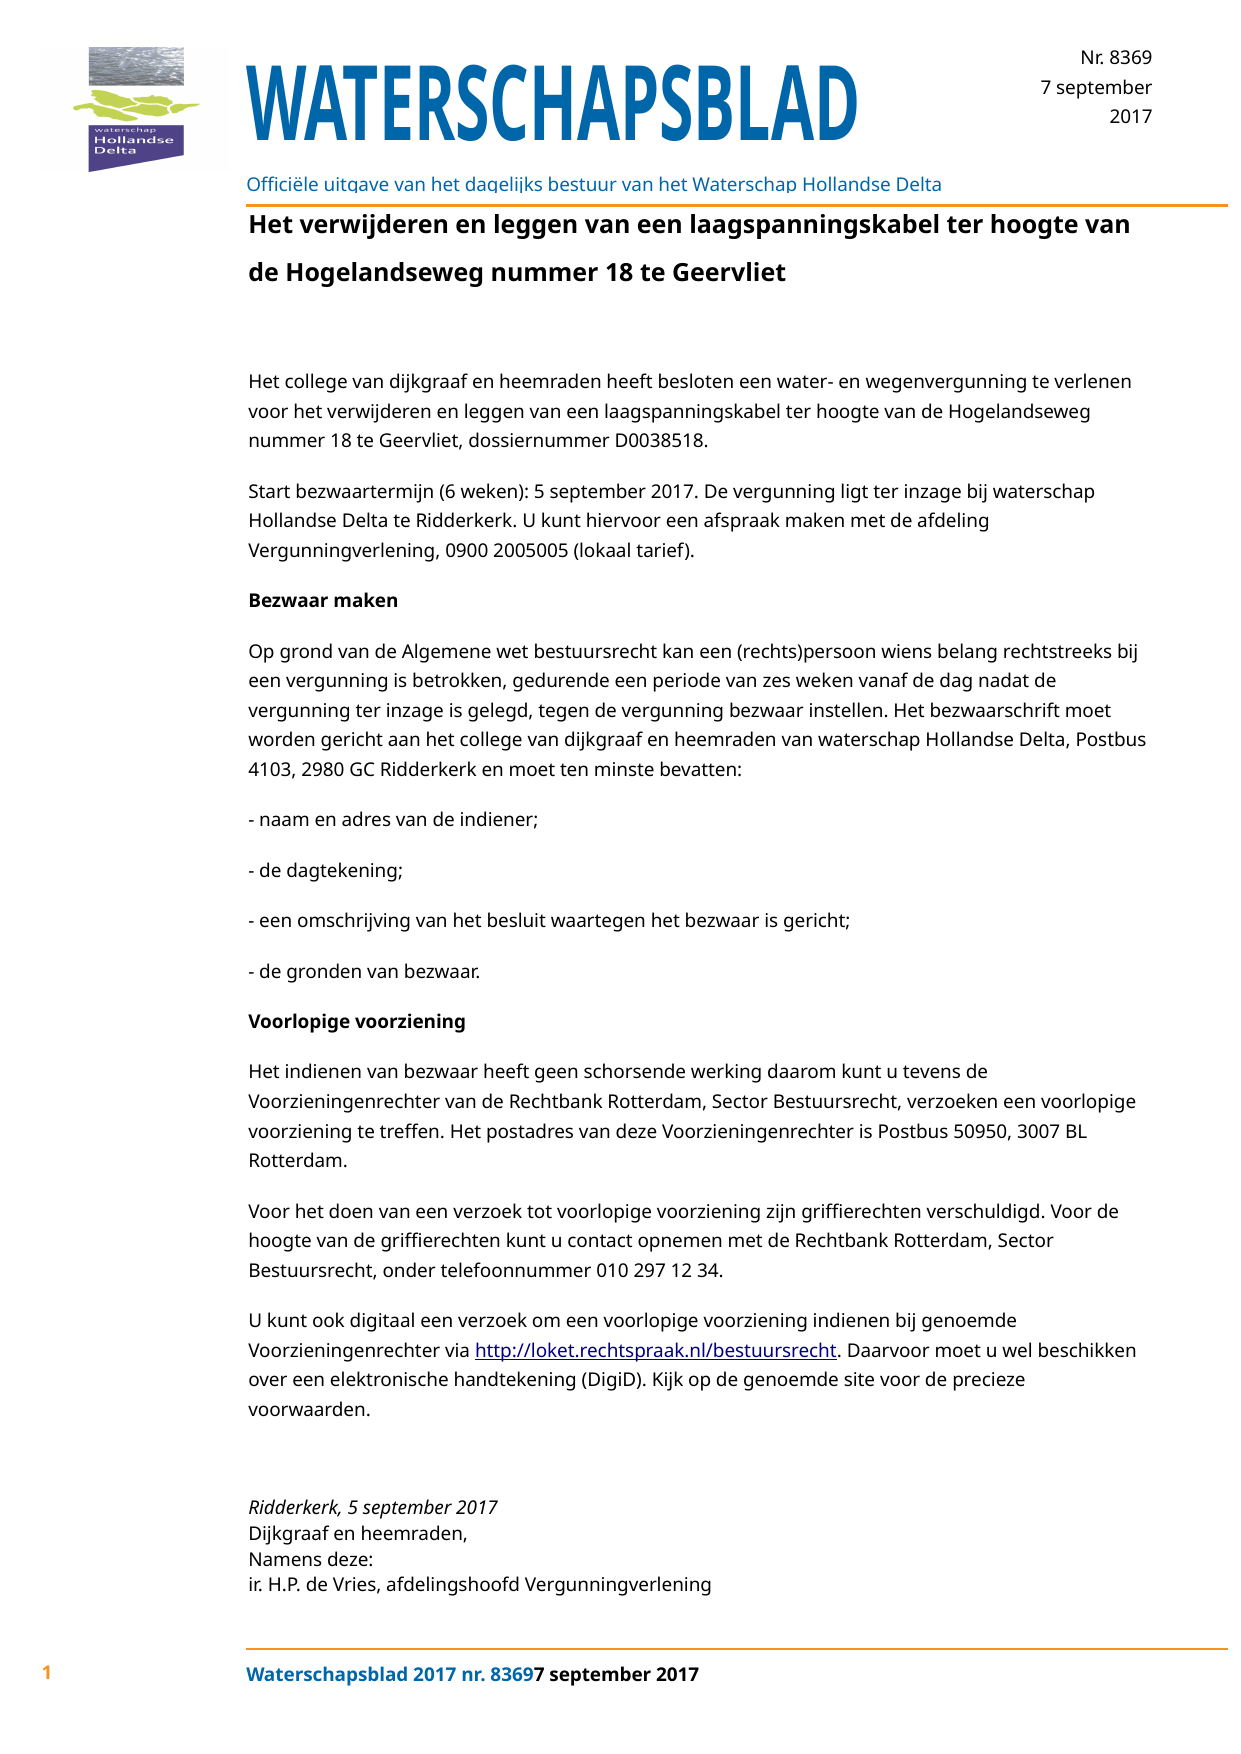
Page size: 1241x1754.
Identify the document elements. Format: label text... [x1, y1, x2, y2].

text Voorlopige voorziening [248, 1008, 1152, 1034]
text Namens deze: [248, 1546, 1152, 1572]
text Start bezwaartermijn (6 weken): 5 september 2017. De vergunning ligt ter inzage bij waterschap Hollandse Delta te Ridderkerk. U kunt hiervoor een afspraak maken met de afdeling Vergunningverlening, 0900 2005005 (lokaal tarief). [248, 478, 1152, 563]
text - de gronden van bezwaar. [248, 958, 1152, 984]
text U kunt ook digitaal een verzoek om een voorlopige voorziening indienen bij genoemde Voorzieningenrechter via http://loket.rechtspraak.nl/bestuursrecht. Daarvoor moet u wel beschikken over een elektronische handtekening (DigiD). Kijk op de genoemde site voor de precieze voorwaarden. [248, 1307, 1152, 1422]
text Voor het doen van een verzoek tot voorlopige voorziening zijn griffierechten verschuldigd. Voor de hoogte van de griffierechten kunt u contact opnemen met de Rechtbank Rotterdam, Sector Bestuursrecht, onder telefoonnummer 010 297 12 34. [248, 1198, 1152, 1283]
text Het verwijderen en leggen van een laagspanningskabel ter hoogte van de Hogelandseweg nummer 18 te Geervliet [248, 207, 1152, 288]
text Op grond van de Algemene wet bestuursrecht kan een (rechts)persoon wiens belang rechtstreeks bij een vergunning is betrokken, gedurende een periode van zes weken vanaf de dag nadat de vergunning ter inzage is gelegd, tegen de vergunning bezwaar instellen. Het bezwaarschrift moet worden gericht aan het college van dijkgraaf en heemraden van waterschap Hollandse Delta, Postbus 4103, 2980 GC Ridderkerk en moet ten minste bevatten: [248, 638, 1152, 782]
text - de dagtekening; [248, 857, 1152, 883]
text Ridderkerk, 5 september 2017 [248, 1494, 1152, 1520]
text Het indienen van bezwaar heeft geen schorsende werking daarom kunt u tevens de Voorzieningenrechter van de Rechtbank Rotterdam, Sector Bestuursrecht, verzoeken een voorlopige voorziening te treffen. Het postadres van deze Voorzieningenrechter is Postbus 50950, 3007 BL Rotterdam. [248, 1059, 1152, 1173]
text - een omschrijving van het besluit waartegen het bezwaar is gericht; [248, 907, 1152, 933]
text ir. H.P. de Vries, afdelingshoofd Vergunningverlening [248, 1572, 1152, 1597]
text Bezwaar maken [248, 587, 1152, 613]
text Het college van dijkgraaf en heemraden heeft besloten een water- en wegenvergunning te verlenen voor het verwijderen en leggen van een laagspanningskabel ter hoogte van de Hogelandseweg nummer 18 te Geervliet, dossiernummer D0038518. [248, 368, 1152, 453]
text - naam en adres van de indiener; [248, 807, 1152, 832]
text Dijkgraaf en heemraden, [248, 1520, 1152, 1546]
picture [41, 47, 231, 172]
